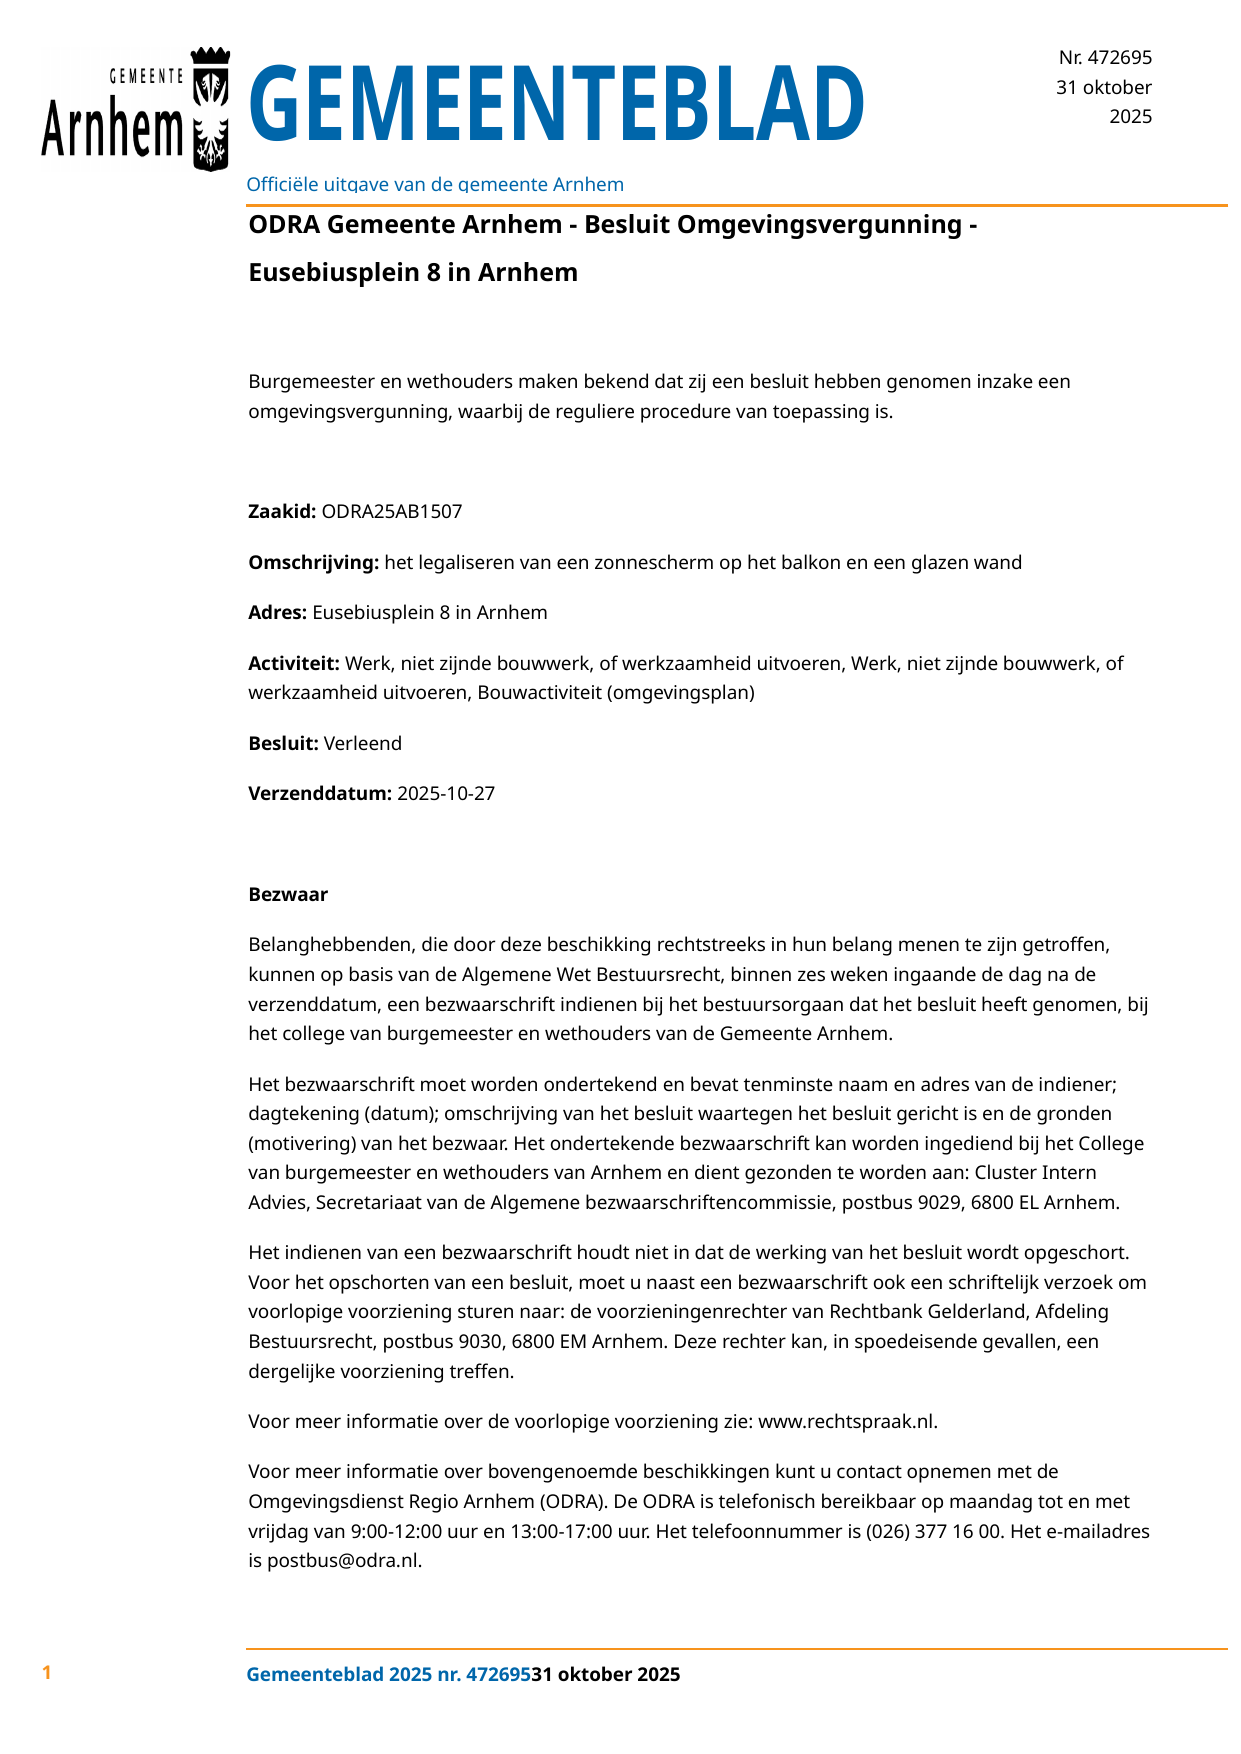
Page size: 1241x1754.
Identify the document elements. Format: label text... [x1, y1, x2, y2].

text Voor meer informatie over bovengenoemde beschikkingen kunt u contact opnemen met de Omgevingsdienst Regio Arnhem (ODRA). De ODRA is telefonisch bereikbaar op maandag tot en met vrijdag van 9:00-12:00 uur en 13:00-17:00 uur. Het telefoonnummer is (026) 377 16 00. Het e-mailadres is postbus@odra.nl. [248, 1459, 1152, 1573]
text Burgemeester en wethouders maken bekend dat zij een besluit hebben genomen inzake een omgevingsvergunning, waarbij de reguliere procedure van toepassing is. [248, 368, 1152, 424]
text Besluit: Verleend [248, 730, 1152, 756]
text Het indienen van een bezwaarschrift houdt niet in dat de werking van het besluit wordt opgeschort. Voor het opschorten van een besluit, moet u naast een bezwaarschrift ook een schriftelijk verzoek om voorlopige voorziening sturen naar: de voorzieningenrechter van Rechtbank Gelderland, Afdeling Bestuursrecht, postbus 9030, 6800 EM Arnhem. Deze rechter kan, in spoedeisende gevallen, een dergelijke voorziening treffen. [248, 1239, 1152, 1384]
text Adres: Eusebiusplein 8 in Arnhem [248, 599, 1152, 625]
text Zaakid: ODRA25AB1507 [248, 499, 1152, 524]
text Voor meer informatie over de voorlopige voorziening zie: www.rechtspraak.nl. [248, 1408, 1152, 1434]
text ODRA Gemeente Arnhem - Besluit Omgevingsvergunning - Eusebiusplein 8 in Arnhem [248, 207, 1152, 288]
text Activiteit: Werk, niet zijnde bouwwerk, of werkzaamheid uitvoeren, Werk, niet zijnde bouwwerk, of werkzaamheid uitvoeren, Bouwactiviteit (omgevingsplan) [248, 650, 1152, 705]
text Omschrijving: het legaliseren van een zonnescherm op het balkon en een glazen wand [248, 549, 1152, 575]
text Het bezwaarschrift moet worden ondertekend en bevat tenminste naam en adres van de indiener; dagtekening (datum); omschrijving van het besluit waartegen het besluit gericht is en de gronden (motivering) van het bezwaar. Het ondertekende bezwaarschrift kan worden ingediend bij het College van burgemeester en wethouders van Arnhem en dient gezonden te worden aan: Cluster Intern Advies, Secretariaat van de Algemene bezwaarschriftencommissie, postbus 9029, 6800 EL Arnhem. [248, 1071, 1152, 1215]
text Bezwaar [248, 881, 1152, 907]
picture [41, 47, 231, 172]
text Verzenddatum: 2025-10-27 [248, 780, 1152, 806]
text Belanghebbenden, die door deze beschikking rechtstreeks in hun belang menen te zijn getroffen, kunnen op basis van de Algemene Wet Bestuursrecht, binnen zes weken ingaande de dag na de verzenddatum, een bezwaarschrift indienen bij het bestuursorgaan dat het besluit heeft genomen, bij het college van burgemeester en wethouders van de Gemeente Arnhem. [248, 932, 1152, 1046]
